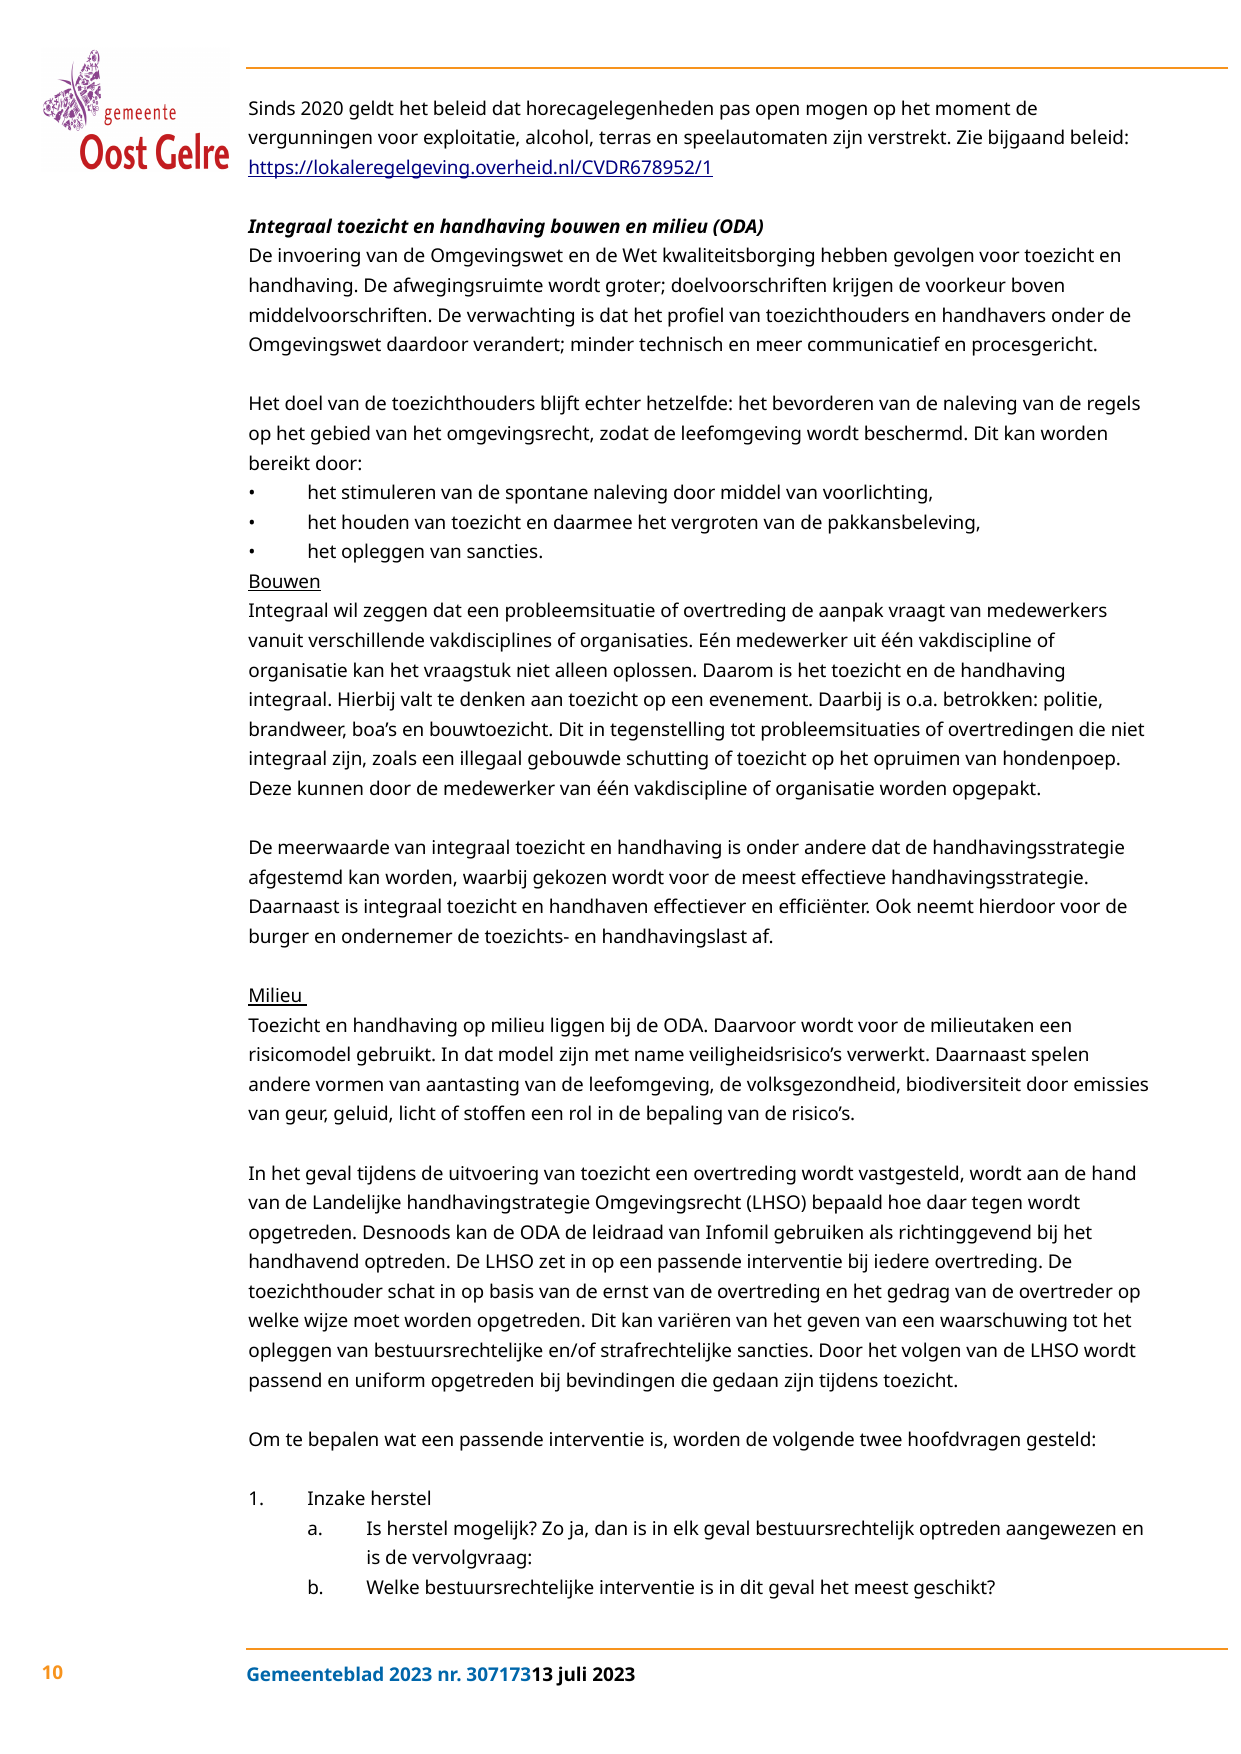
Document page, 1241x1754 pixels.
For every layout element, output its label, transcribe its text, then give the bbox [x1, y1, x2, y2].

text De meerwaarde van integraal toezicht en handhaving is onder andere dat de handhavingsstrategie afgestemd kan worden, waarbij gekozen wordt voor de meest effectieve handhavingsstrategie. Daarnaast is integraal toezicht en handhaven effectiever en efficiënter. Ook neemt hierdoor voor de burger en ondernemer de toezichts- en handhavingslast af. [248, 834, 1152, 949]
text Integraal wil zeggen dat een probleemsituatie of overtreding de aanpak vraagt van medewerkers vanuit verschillende vakdisciplines of organisaties. Eén medewerker uit één vakdiscipline of organisatie kan het vraagstuk niet alleen oplossen. Daarom is het toezicht en de handhaving integraal. Hierbij valt te denken aan toezicht op een evenement. Daarbij is o.a. betrokken: politie, brandweer, boa’s en bouwtoezicht. Dit in tegenstelling tot probleemsituaties of overtredingen die niet integraal zijn, zoals een illegaal gebouwde schutting of toezicht op het opruimen van hondenpoep. Deze kunnen door de medewerker van één vakdiscipline of organisatie worden opgepakt. [248, 598, 1152, 801]
text Sinds 2020 geldt het beleid dat horecagelegenheden pas open mogen op het moment de vergunningen voor exploitatie, alcohol, terras en speelautomaten zijn verstrekt. Zie bijgaand beleid: https://lokaleregelgeving.overheid.nl/CVDR678952/1 [248, 95, 1152, 180]
text In het geval tijdens de uitvoering van toezicht een overtreding wordt vastgesteld, wordt aan de hand van de Landelijke handhavingstrategie Omgevingsrecht (LHSO) bepaald hoe daar tegen wordt opgetreden. Desnoods kan de ODA de leidraad van Infomil gebruiken als richtinggevend bij het handhavend optreden. De LHSO zet in op een passende interventie bij iedere overtreding. De toezichthouder schat in op basis van de ernst van de overtreding en het gedrag van de overtreder op welke wijze moet worden opgetreden. Dit kan variëren van het geven van een waarschuwing tot het opleggen van bestuursrechtelijke en/of strafrechtelijke sancties. Door het volgen van de LHSO wordt passend en uniform opgetreden bij bevindingen die gedaan zijn tijdens toezicht. [248, 1160, 1152, 1393]
list Is herstel mogelijk? Zo ja, dan is in elk geval bestuursrechtelijk optreden aangewezen en is de vervolgvraag: [307, 1515, 1152, 1570]
text Bouwen [248, 568, 1152, 594]
text Milieu [248, 982, 1152, 1008]
list het stimuleren van de spontane naleving door middel van voorlichting, [248, 479, 1152, 505]
list Welke bestuursrechtelijke interventie is in dit geval het meest geschikt? [307, 1574, 1152, 1600]
picture [41, 47, 231, 172]
list het opleggen van sancties. [248, 538, 1152, 564]
text Toezicht en handhaving op milieu liggen bij de ODA. Daarvoor wordt voor de milieutaken een risicomodel gebruikt. In dat model zijn met name veiligheidsrisico’s verwerkt. Daarnaast spelen andere vormen van aantasting van de leefomgeving, de volksgezondheid, biodiversiteit door emissies van geur, geluid, licht of stoffen een rol in de bepaling van de risico’s. [248, 1012, 1152, 1126]
text Het doel van de toezichthouders blijft echter hetzelfde: het bevorderen van de naleving van de regels op het gebied van het omgevingsrecht, zodat de leefomgeving wordt beschermd. Dit kan worden bereikt door: [248, 391, 1152, 476]
text Om te bepalen wat een passende interventie is, worden de volgende twee hoofdvragen gesteld: [248, 1426, 1152, 1452]
list het houden van toezicht en daarmee het vergroten van de pakkansbeleving, [248, 509, 1152, 535]
text Integraal toezicht en handhaving bouwen en milieu (ODA) [248, 213, 1152, 239]
text De invoering van de Omgevingswet en de Wet kwaliteitsborging hebben gevolgen voor toezicht en handhaving. De afwegingsruimte wordt groter; doelvoorschriften krijgen de voorkeur boven middelvoorschriften. De verwachting is dat het profiel van toezichthouders en handhavers onder de Omgevingswet daardoor verandert; minder technisch en meer communicatief en procesgericht. [248, 243, 1152, 357]
list Inzake herstel [248, 1485, 1152, 1511]
